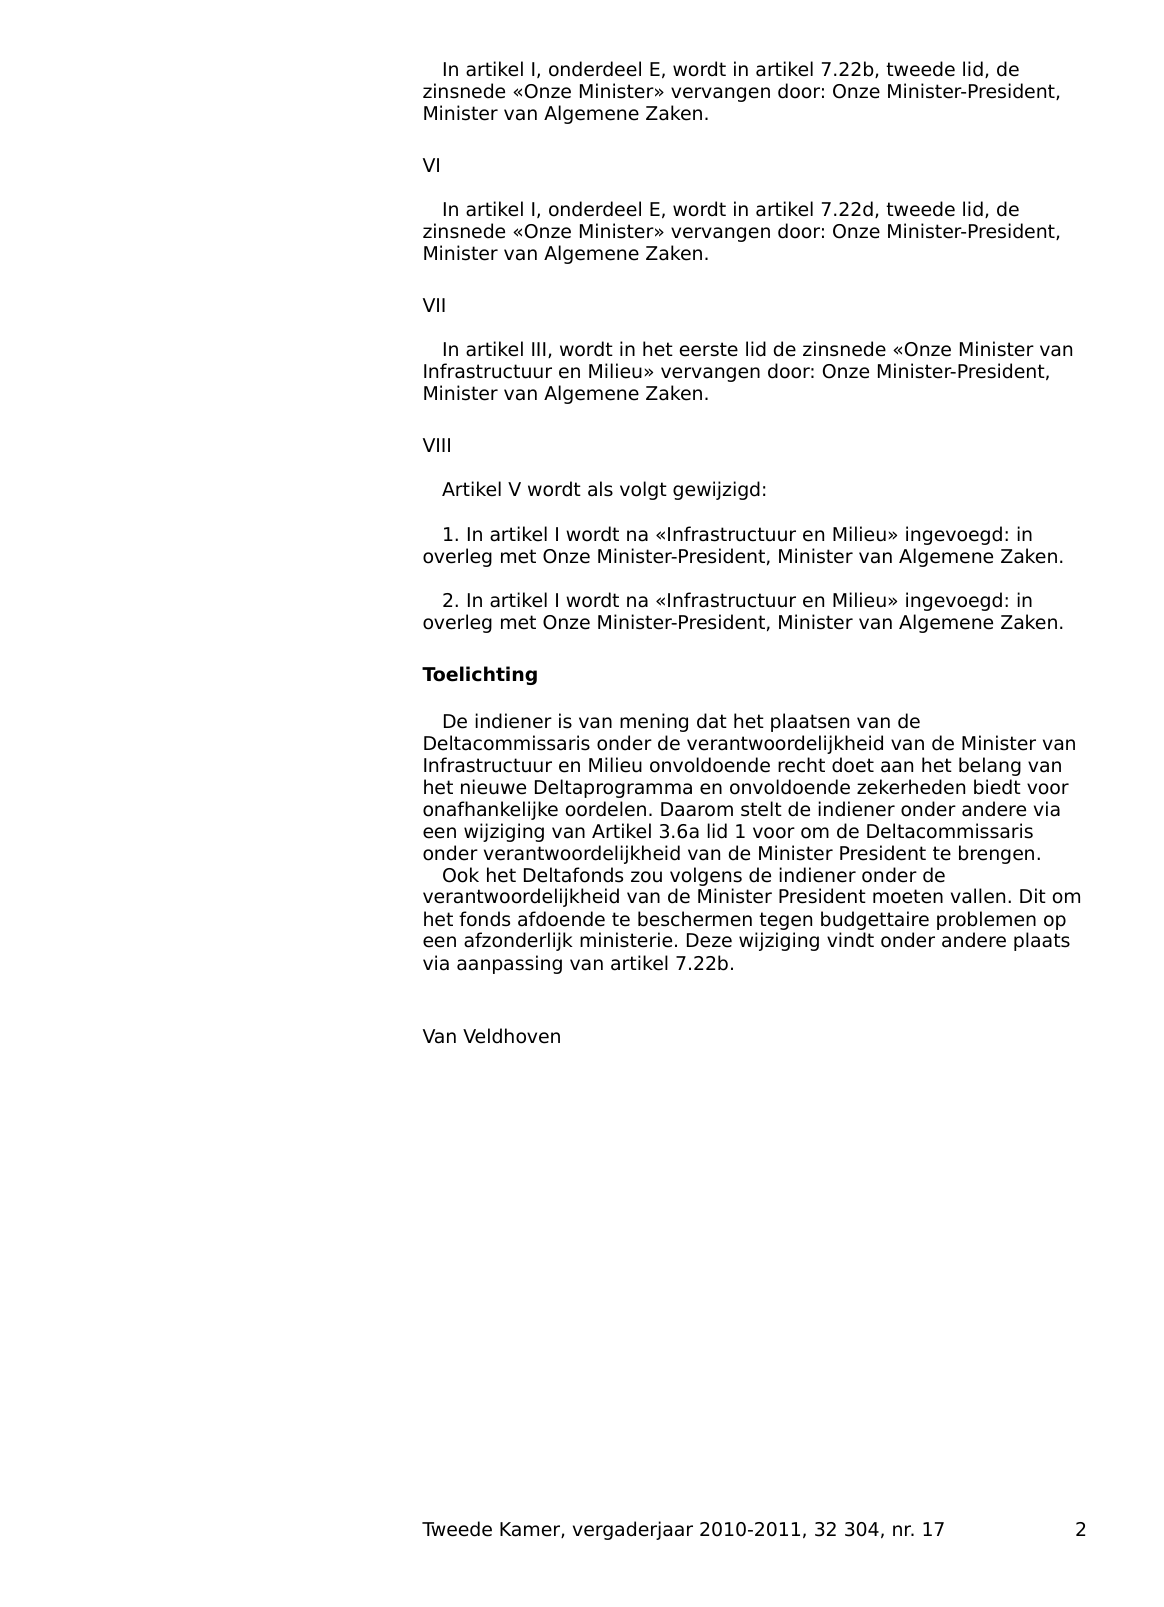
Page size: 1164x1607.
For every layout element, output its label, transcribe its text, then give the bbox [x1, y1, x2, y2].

text Artikel V wordt als volgt gewijzigd: [422, 479, 1087, 501]
text 1. In artikel I wordt na «Infrastructuur en Milieu» ingevoegd: in overleg met Onze Minister-President, Minister van Algemene Zaken. [422, 523, 1087, 567]
text 2. In artikel I wordt na «Infrastructuur en Milieu» ingevoegd: in overleg met Onze Minister-President, Minister van Algemene Zaken. [422, 590, 1087, 634]
text In artikel III, wordt in het eerste lid de zinsnede «Onze Minister van Infrastructuur en Milieu» vervangen door: Onze Minister-President, Minister van Algemene Zaken. [422, 339, 1087, 405]
subtitle VI [422, 155, 1087, 177]
text In artikel I, onderdeel E, wordt in artikel 7.22d, tweede lid, de zinsnede «Onze Minister» vervangen door: Onze Minister-President, Minister van Algemene Zaken. [422, 199, 1087, 265]
text Van Veldhoven [422, 1004, 1087, 1048]
text Ook het Deltafonds zou volgens de indiener onder de verantwoordelijkheid van de Minister President moeten vallen. Dit om het fonds afdoende te beschermen tegen budgettaire problemen op een afzonderlijk ministerie. Deze wijziging vindt onder andere plaats via aanpassing van artikel 7.22b. [422, 864, 1087, 974]
text In artikel I, onderdeel E, wordt in artikel 7.22b, tweede lid, de zinsnede «Onze Minister» vervangen door: Onze Minister-President, Minister van Algemene Zaken. [422, 59, 1087, 125]
subtitle VII [422, 295, 1087, 317]
text De indiener is van mening dat het plaatsen van de Deltacommissaris onder de verantwoordelijkheid van de Minister van Infrastructuur en Milieu onvoldoende recht doet aan het belang van het nieuwe Deltaprogramma en onvoldoende zekerheden biedt voor onafhankelijke oordelen. Daarom stelt de indiener onder andere via een wijziging van Artikel 3.6a lid 1 voor om de Deltacommissaris onder verantwoordelijkheid van de Minister President te brengen. [422, 711, 1087, 864]
subtitle Toelichting [422, 664, 1087, 686]
subtitle VIII [422, 435, 1087, 457]
